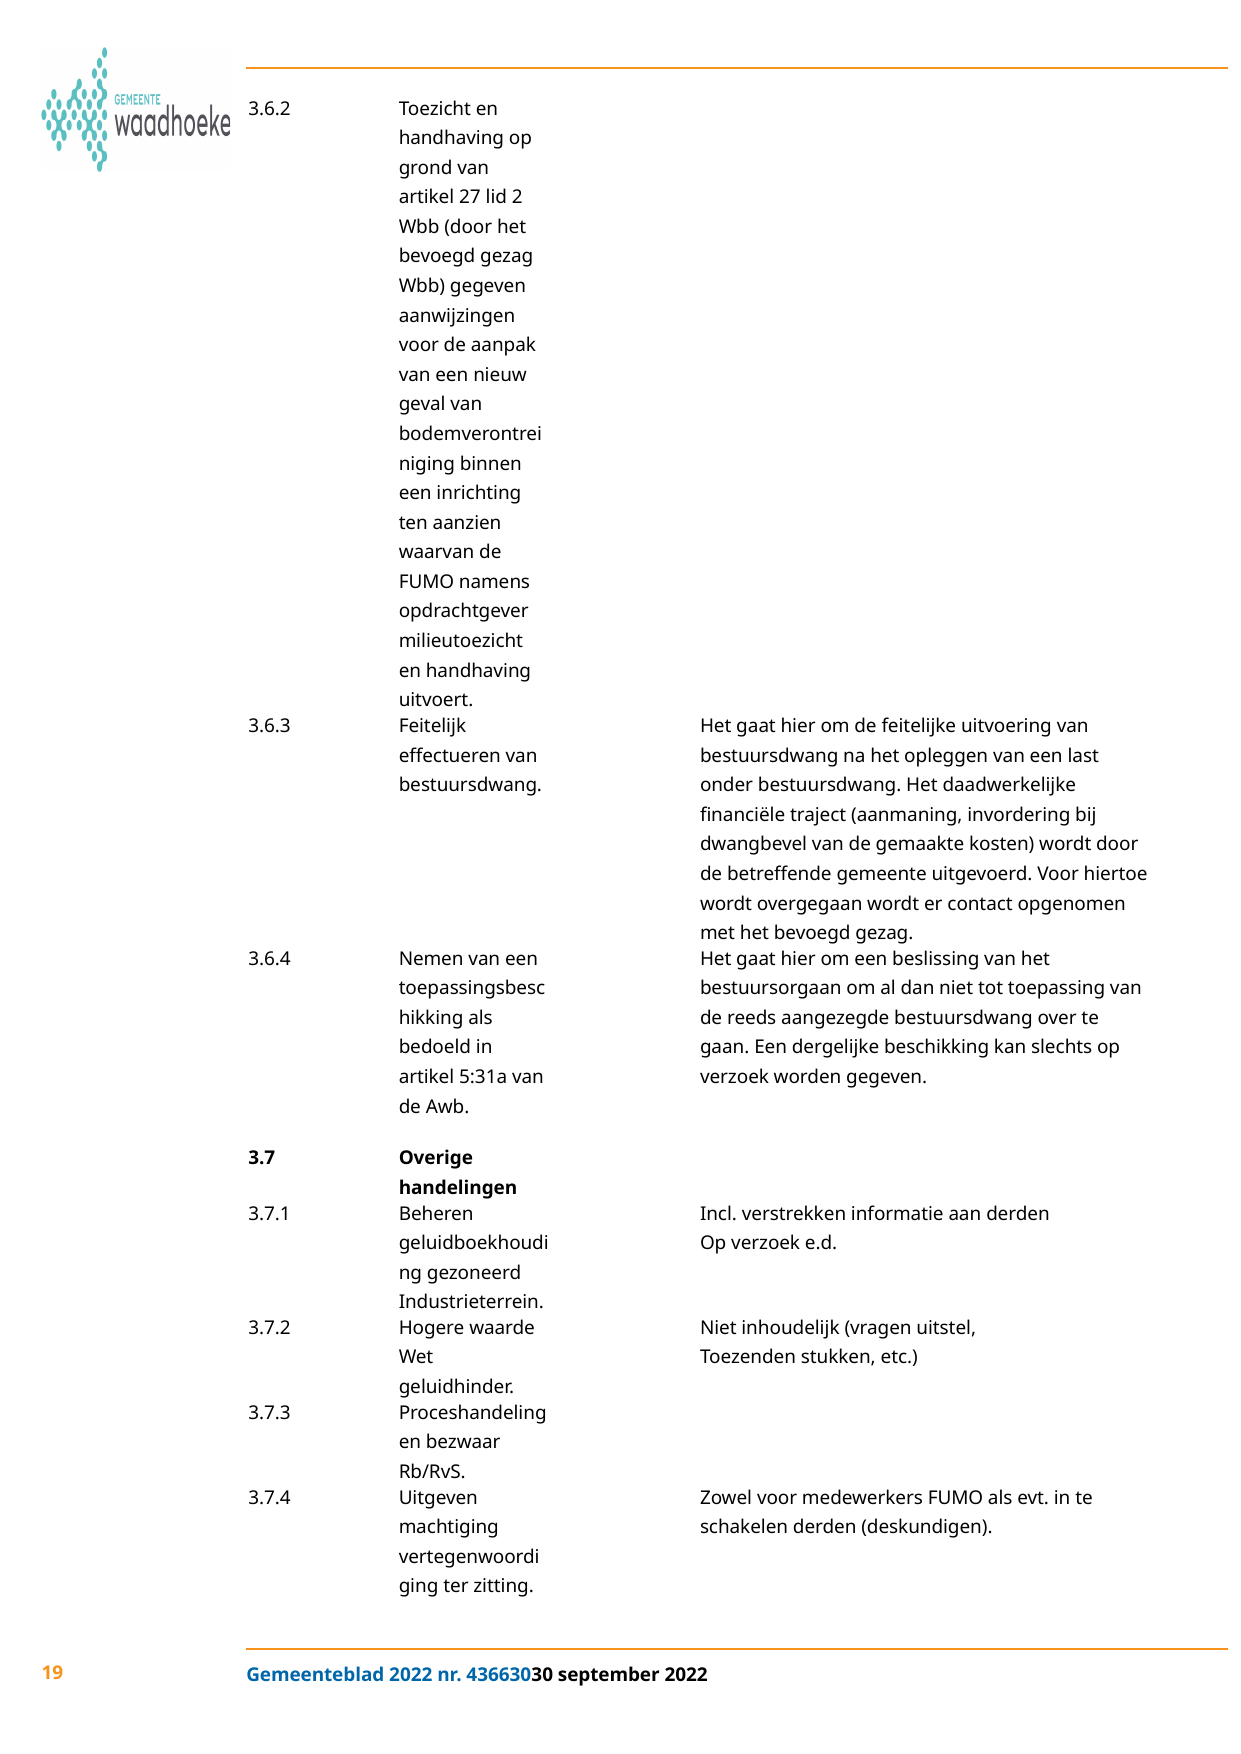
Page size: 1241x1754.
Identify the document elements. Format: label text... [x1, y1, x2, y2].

table_cell Toezicht en handhaving op grond van artikel 27 lid 2 Wbb (door het bevoegd gezag Wbb) gegeven aanwijzingen voor de aanpak van een nieuw geval van bodemverontreiniging binnen een inrichting ten aanzien waarvan de FUMO namens opdrachtgever milieutoezicht en handhaving uitvoert. [399, 95, 549, 712]
table_cell 3.7.2 [248, 1314, 398, 1399]
table_cell 3.6.4 [248, 945, 398, 1119]
table_cell 3.7.4 [248, 1484, 398, 1598]
table_cell Beheren geluidboekhouding gezoneerd Industrieterrein. [399, 1200, 549, 1314]
table_cell Niet inhoudelijk (vragen uitstel, Toezenden stukken, etc.) [700, 1314, 1152, 1399]
table_cell [549, 95, 700, 712]
table_cell [700, 95, 1152, 712]
table_cell [549, 1399, 700, 1484]
table_cell 3.7.1 [248, 1200, 398, 1314]
table_cell Overige handelingen [399, 1144, 549, 1200]
table_cell Hogere waarde Wet geluidhinder. [399, 1314, 549, 1399]
table_cell [248, 1119, 1152, 1144]
table_cell 3.7.3 [248, 1399, 398, 1484]
table_cell 3.7 [248, 1144, 398, 1200]
table_cell 3.6.3 [248, 712, 398, 945]
table_cell Proceshandelingen bezwaar Rb/RvS. [399, 1399, 549, 1484]
table_cell [549, 712, 700, 945]
table_cell Het gaat hier om een beslissing van het bestuursorgaan om al dan niet tot toepassing van de reeds aangezegde bestuursdwang over te gaan. Een dergelijke beschikking kan slechts op verzoek worden gegeven. [700, 945, 1152, 1119]
table_cell 3.6.2 [248, 95, 398, 712]
table_cell Uitgeven machtiging vertegenwoordiging ter zitting. [399, 1484, 549, 1598]
table_cell [549, 1314, 700, 1399]
table_cell Zowel voor medewerkers FUMO als evt. in te schakelen derden (deskundigen). [700, 1484, 1152, 1598]
table_cell Nemen van een toepassingsbeschikking als bedoeld in artikel 5:31a van de Awb. [399, 945, 549, 1119]
table_cell [549, 945, 700, 1119]
table_cell [549, 1200, 700, 1314]
table_cell Feitelijk effectueren van bestuursdwang. [399, 712, 549, 945]
table_cell Incl. verstrekken informatie aan derden Op verzoek e.d. [700, 1200, 1152, 1314]
table_cell [549, 1144, 700, 1200]
table_cell [549, 1484, 700, 1598]
table_cell [700, 1399, 1152, 1484]
table_cell Het gaat hier om de feitelijke uitvoering van bestuursdwang na het opleggen van een last onder bestuursdwang. Het daadwerkelijke financiële traject (aanmaning, invordering bij dwangbevel van de gemaakte kosten) wordt door de betreffende gemeente uitgevoerd. Voor hiertoe wordt overgegaan wordt er contact opgenomen met het bevoegd gezag. [700, 712, 1152, 945]
table_cell [700, 1144, 1152, 1200]
picture [41, 47, 231, 172]
